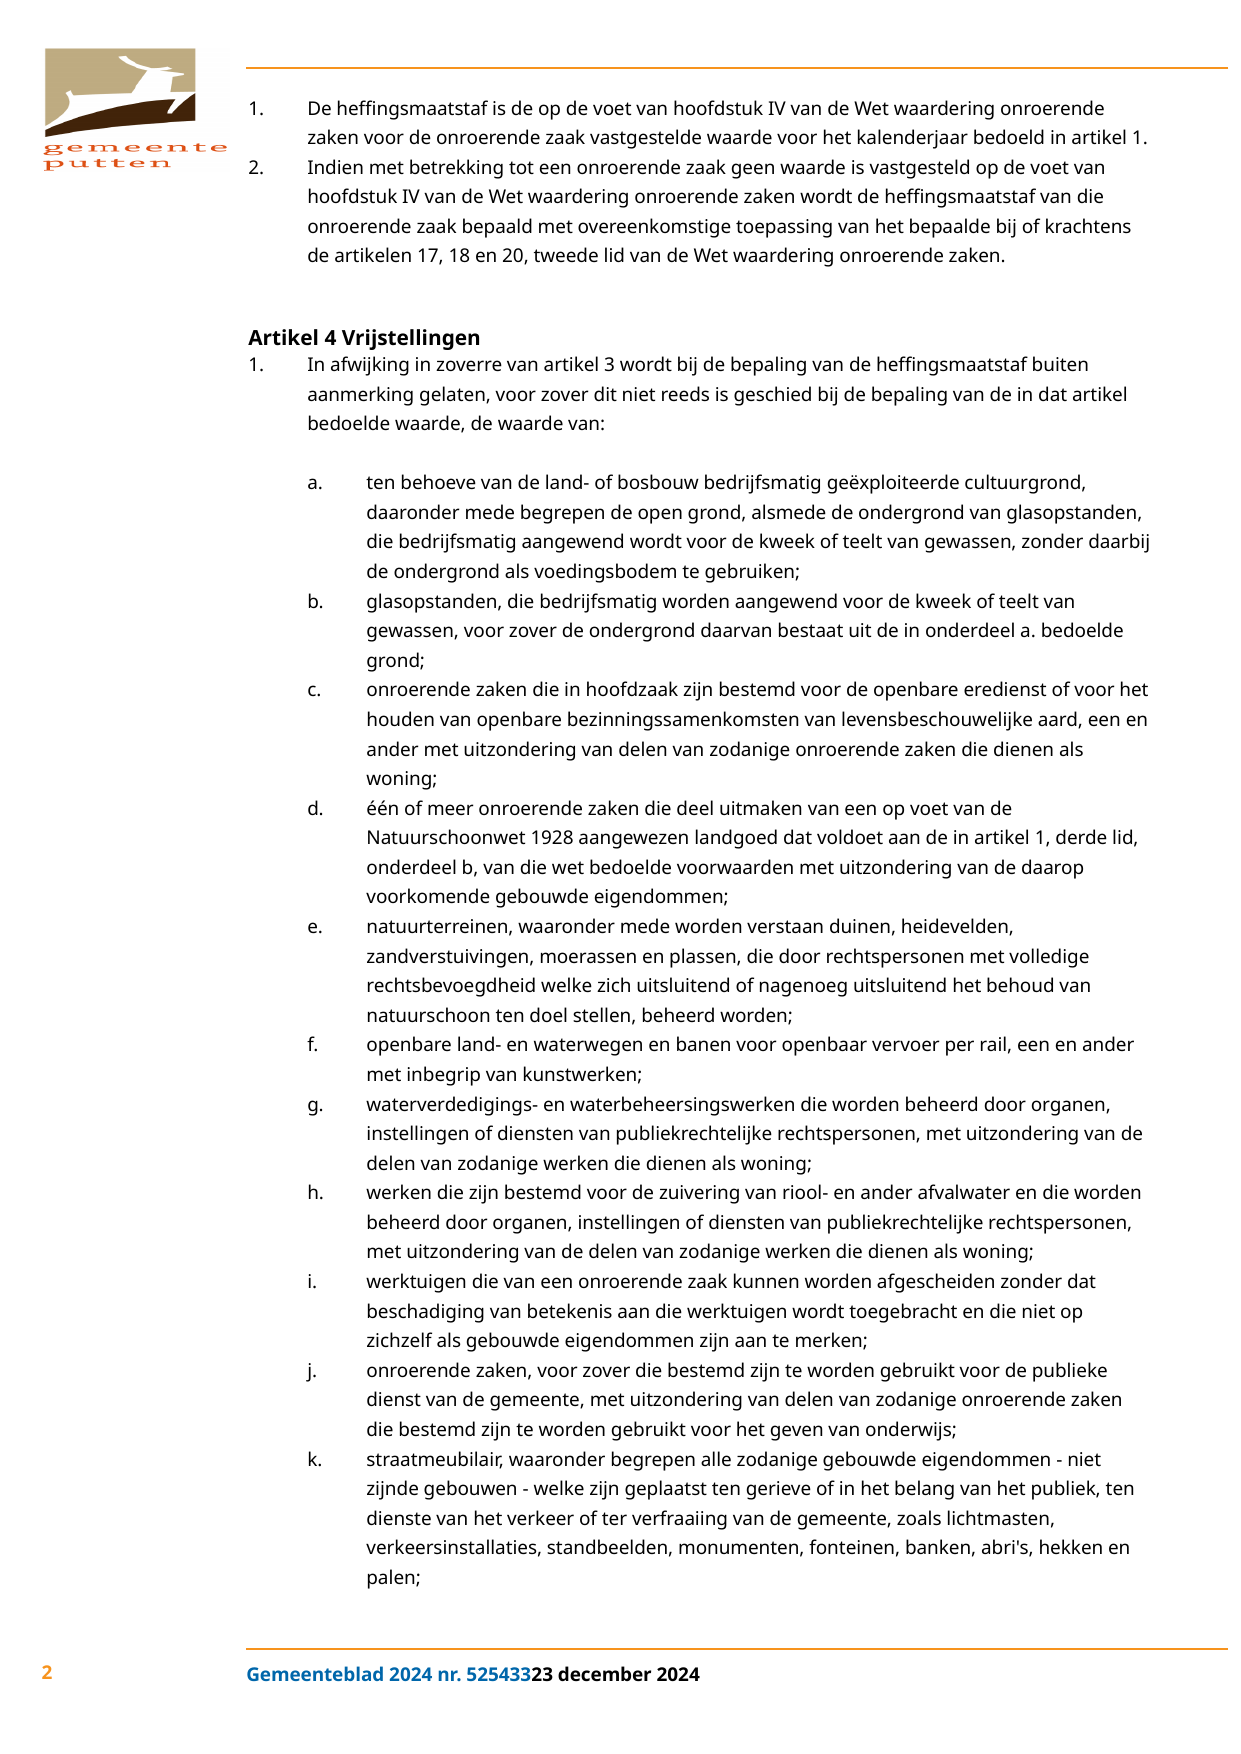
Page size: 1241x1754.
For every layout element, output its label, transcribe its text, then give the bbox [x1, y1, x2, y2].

list onroerende zaken, voor zover die bestemd zijn te worden gebruikt voor de publieke dienst van de gemeente, met uitzondering van delen van zodanige onroerende zaken die bestemd zijn te worden gebruikt voor het geven van onderwijs; [307, 1357, 1152, 1442]
list ten behoeve van de land- of bosbouw bedrijfsmatig geëxploiteerde cultuurgrond, daaronder mede begrepen de open grond, alsmede de ondergrond van glasopstanden, die bedrijfsmatig aangewend wordt voor de kweek of teelt van gewassen, zonder daarbij de ondergrond als voedingsbodem te gebruiken; [307, 469, 1152, 584]
list waterverdedigings- en waterbeheersingswerken die worden beheerd door organen, instellingen of diensten van publiekrechtelijke rechtspersonen, met uitzondering van de delen van zodanige werken die dienen als woning; [307, 1091, 1152, 1176]
text Artikel 4 Vrijstellingen [248, 323, 1152, 351]
list Indien met betrekking tot een onroerende zaak geen waarde is vastgesteld op de voet van hoofdstuk IV van de Wet waardering onroerende zaken wordt de heffingsmaatstaf van die onroerende zaak bepaald met overeenkomstige toepassing van het bepaalde bij of krachtens de artikelen 17, 18 en 20, tweede lid van de Wet waardering onroerende zaken. [248, 154, 1152, 268]
list straatmeubilair, waaronder begrepen alle zodanige gebouwde eigendommen - niet zijnde gebouwen - welke zijn geplaatst ten gerieve of in het belang van het publiek, ten dienste van het verkeer of ter verfraaiing van de gemeente, zoals lichtmasten, verkeersinstallaties, standbeelden, monumenten, fonteinen, banken, abri's, hekken en palen; [307, 1446, 1152, 1590]
list natuurterreinen, waaronder mede worden verstaan duinen, heidevelden, zandverstuivingen, moerassen en plassen, die door rechtspersonen met volledige rechtsbevoegdheid welke zich uitsluitend of nagenoeg uitsluitend het behoud van natuurschoon ten doel stellen, beheerd worden; [307, 913, 1152, 1028]
list onroerende zaken die in hoofdzaak zijn bestemd voor de openbare eredienst of voor het houden van openbare bezinningssamenkomsten van levensbeschouwelijke aard, een en ander met uitzondering van delen van zodanige onroerende zaken die dienen als woning; [307, 677, 1152, 791]
list werktuigen die van een onroerende zaak kunnen worden afgescheiden zonder dat beschadiging van betekenis aan die werktuigen wordt toegebracht en die niet op zichzelf als gebouwde eigendommen zijn aan te merken; [307, 1268, 1152, 1353]
list één of meer onroerende zaken die deel uitmaken van een op voet van de Natuurschoonwet 1928 aangewezen landgoed dat voldoet aan de in artikel 1, derde lid, onderdeel b, van die wet bedoelde voorwaarden met uitzondering van de daarop voorkomende gebouwde eigendommen; [307, 795, 1152, 909]
list werken die zijn bestemd voor de zuivering van riool- en ander afvalwater en die worden beheerd door organen, instellingen of diensten van publiekrechtelijke rechtspersonen, met uitzondering van de delen van zodanige werken die dienen als woning; [307, 1179, 1152, 1264]
list openbare land- en waterwegen en banen voor openbaar vervoer per rail, een en ander met inbegrip van kunstwerken; [307, 1032, 1152, 1087]
list In afwijking in zoverre van artikel 3 wordt bij de bepaling van de heffingsmaatstaf buiten aanmerking gelaten, voor zover dit niet reeds is geschied bij de bepaling van de in dat artikel bedoelde waarde, de waarde van: [248, 351, 1152, 436]
list glasopstanden, die bedrijfsmatig worden aangewend voor de kweek of teelt van gewassen, voor zover de ondergrond daarvan bestaat uit de in onderdeel a. bedoelde grond; [307, 588, 1152, 673]
list De heffingsmaatstaf is de op de voet van hoofdstuk IV van de Wet waardering onroerende zaken voor de onroerende zaak vastgestelde waarde voor het kalenderjaar bedoeld in artikel 1. [248, 95, 1152, 150]
picture [41, 47, 231, 172]
